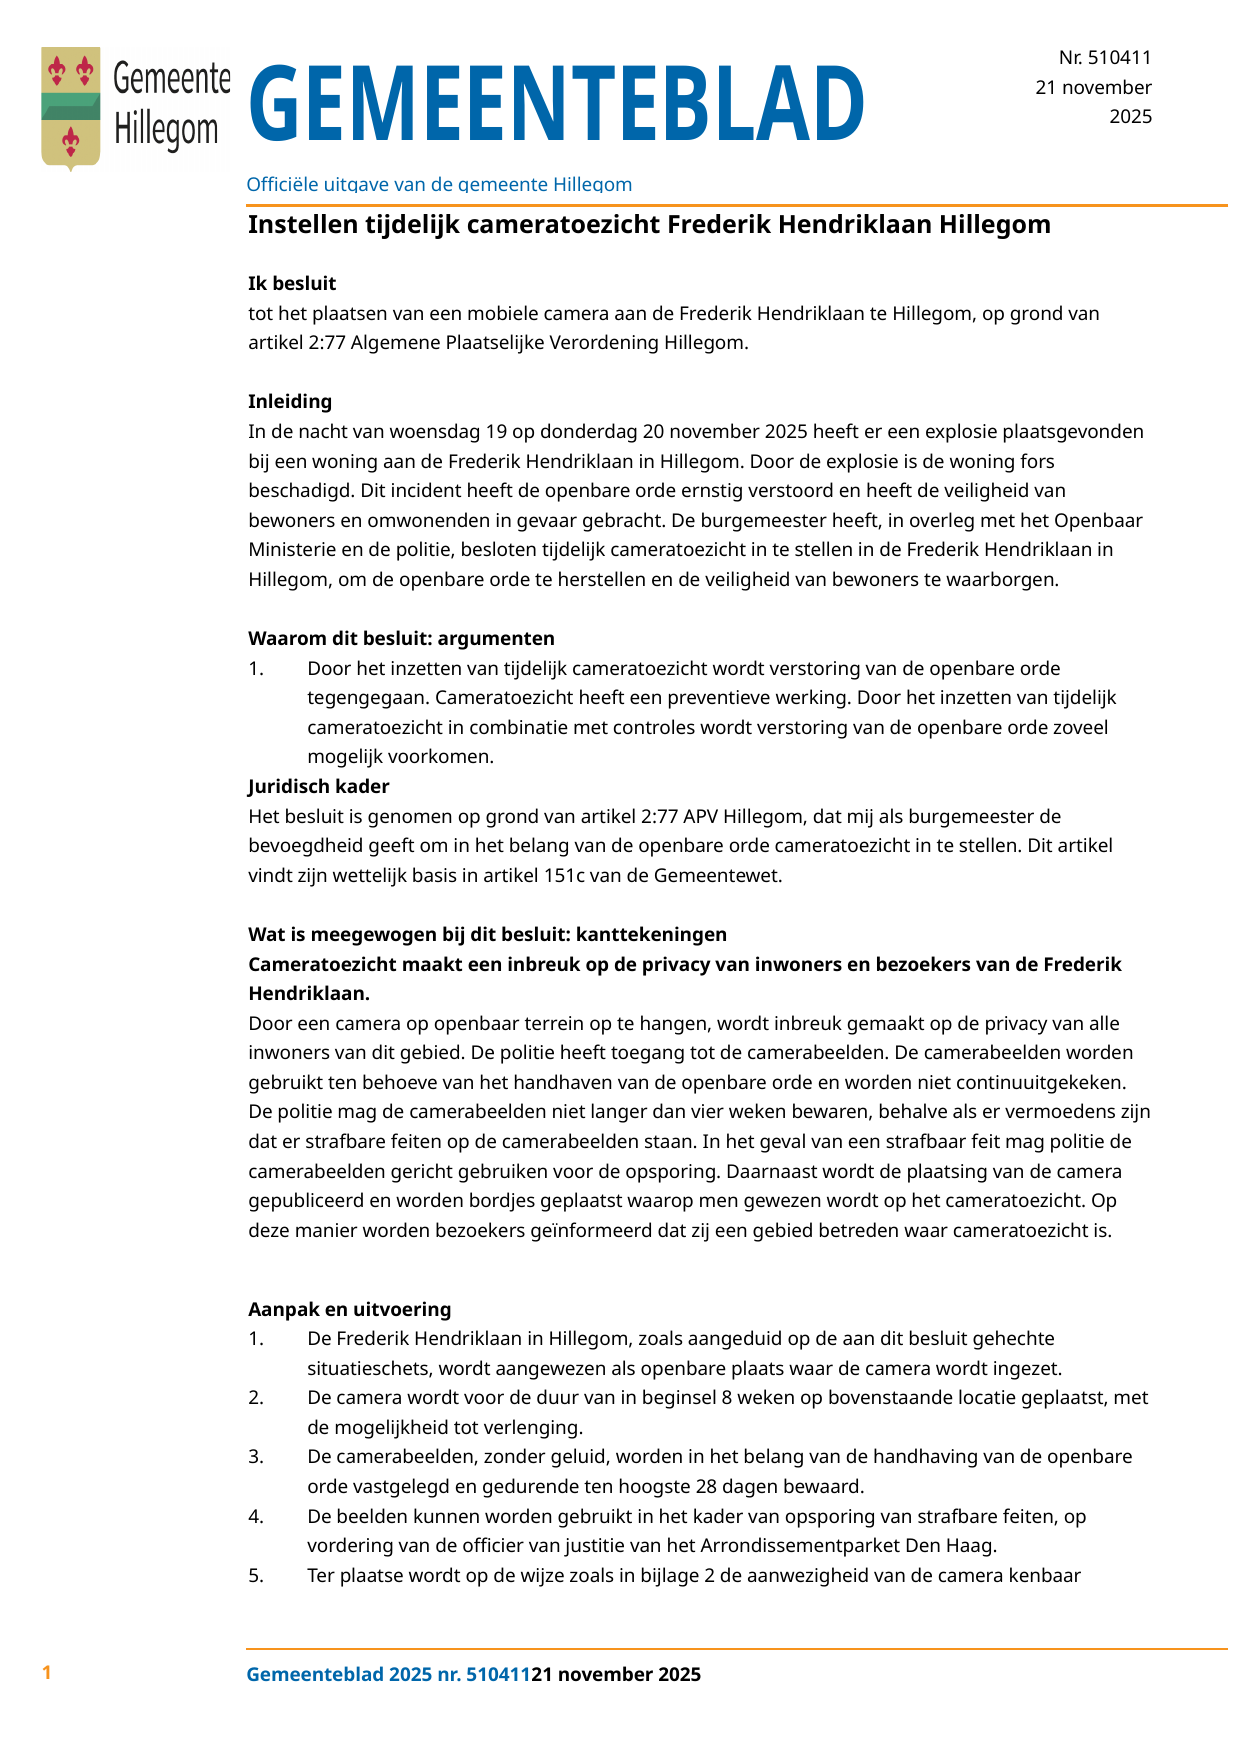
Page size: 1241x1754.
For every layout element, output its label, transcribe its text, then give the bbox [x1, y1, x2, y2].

list Ter plaatse wordt op de wijze zoals in bijlage 2 de aanwezigheid van de camera kenbaar [248, 1562, 1152, 1588]
text Ik besluit [248, 270, 1152, 296]
list De camerabeelden, zonder geluid, worden in het belang van de handhaving van de openbare orde vastgelegd en gedurende ten hoogste 28 dagen bewaard. [248, 1444, 1152, 1499]
list De camera wordt voor de duur van in beginsel 8 weken op bovenstaande locatie geplaatst, met de mogelijkheid tot verlenging. [248, 1384, 1152, 1440]
text Wat is meegewogen bij dit besluit: kanttekeningen [248, 921, 1152, 947]
text Het besluit is genomen op grond van artikel 2:77 APV Hillegom, dat mij als burgemeester de bevoegdheid geeft om in het belang van de openbare orde cameratoezicht in te stellen. Dit artikel vindt zijn wettelijk basis in artikel 151c van de Gemeentewet. [248, 803, 1152, 888]
text In de nacht van woensdag 19 op donderdag 20 november 2025 heeft er een explosie plaatsgevonden bij een woning aan de Frederik Hendriklaan in Hillegom. Door de explosie is de woning fors beschadigd. Dit incident heeft de openbare orde ernstig verstoord en heeft de veiligheid van bewoners en omwonenden in gevaar gebracht. De burgemeester heeft, in overleg met het Openbaar Ministerie en de politie, besloten tijdelijk cameratoezicht in te stellen in de Frederik Hendriklaan in Hillegom, om de openbare orde te herstellen en de veiligheid van bewoners te waarborgen. [248, 418, 1152, 592]
text Juridisch kader [248, 773, 1152, 799]
text Inleiding [248, 389, 1152, 414]
text Waarom dit besluit: argumenten [248, 625, 1152, 651]
text Cameratoezicht maakt een inbreuk op de privacy van inwoners en bezoekers van de Frederik Hendriklaan. [248, 951, 1152, 1006]
text Door een camera op openbaar terrein op te hangen, wordt inbreuk gemaakt op de privacy van alle inwoners van dit gebied. De politie heeft toegang tot de camerabeelden. De camerabeelden worden gebruikt ten behoeve van het handhaven van de openbare orde en worden niet continuuitgekeken. De politie mag de camerabeelden niet langer dan vier weken bewaren, behalve als er vermoedens zijn dat er strafbare feiten op de camerabeelden staan. In het geval van een strafbaar feit mag politie de camerabeelden gericht gebruiken voor de opsporing. Daarnaast wordt de plaatsing van de camera gepubliceerd en worden bordjes geplaatst waarop men gewezen wordt op het cameratoezicht. Op deze manier worden bezoekers geïnformeerd dat zij een gebied betreden waar cameratoezicht is. [248, 1010, 1152, 1243]
picture [41, 47, 231, 172]
text tot het plaatsen van een mobiele camera aan de Frederik Hendriklaan te Hillegom, op grond van artikel 2:77 Algemene Plaatselijke Verordening Hillegom. [248, 300, 1152, 355]
list De Frederik Hendriklaan in Hillegom, zoals aangeduid op de aan dit besluit gehechte situatieschets, wordt aangewezen als openbare plaats waar de camera wordt ingezet. [248, 1325, 1152, 1381]
text Aanpak en uitvoering [248, 1296, 1152, 1322]
list De beelden kunnen worden gebruikt in het kader van opsporing van strafbare feiten, op vordering van de officier van justitie van het Arrondissementparket Den Haag. [248, 1503, 1152, 1558]
list Door het inzetten van tijdelijk cameratoezicht wordt verstoring van de openbare orde tegengegaan. Cameratoezicht heeft een preventieve werking. Door het inzetten van tijdelijk cameratoezicht in combinatie met controles wordt verstoring van de openbare orde zoveel mogelijk voorkomen. [248, 655, 1152, 769]
text Instellen tijdelijk cameratoezicht Frederik Hendriklaan Hillegom [248, 207, 1152, 241]
